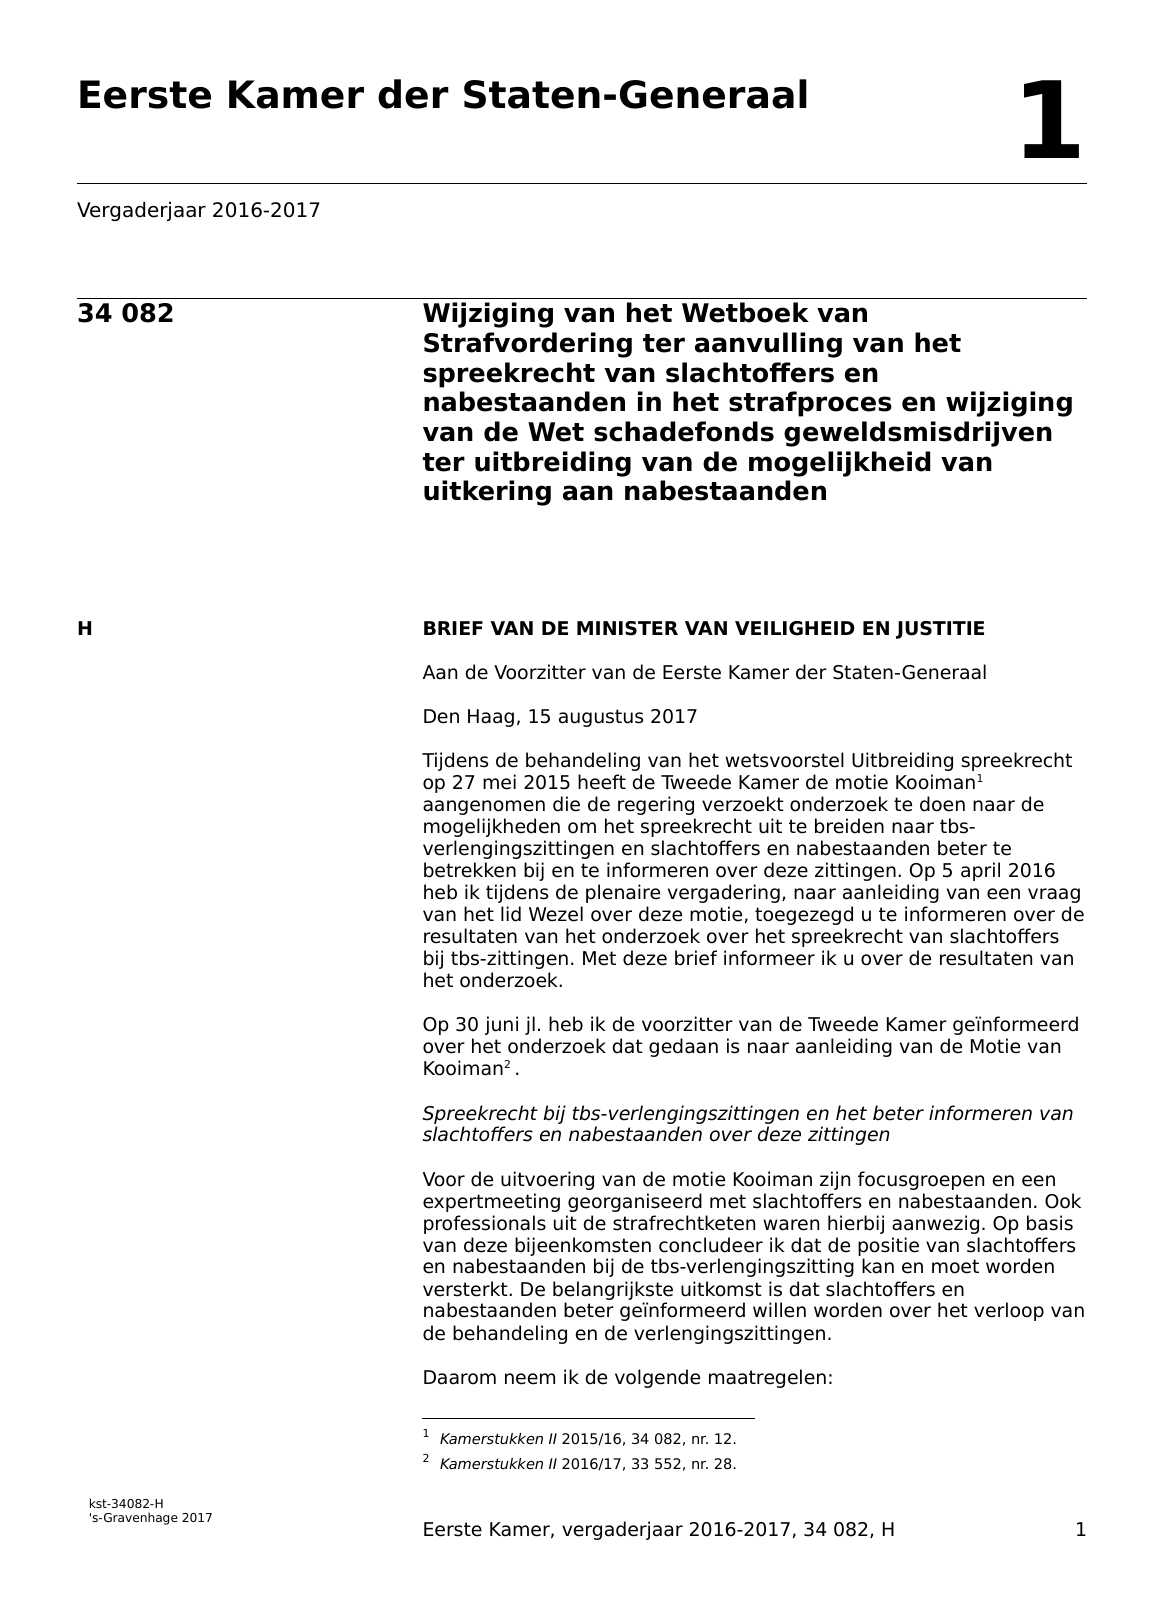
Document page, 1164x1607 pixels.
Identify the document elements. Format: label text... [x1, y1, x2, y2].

text Den Haag, 15 augustus 2017 [422, 706, 1087, 728]
text Op 30 juni jl. heb ik de voorzitter van de Tweede Kamer geïnformeerd over het onderzoek dat gedaan is naar aanleiding van de Motie van Kooiman. [422, 1014, 1087, 1080]
text Kamerstukken II 2016/17, 33 552, nr. 28. [422, 1452, 1087, 1474]
subtitle 34 082 Wijziging van het Wetboek van Strafvordering ter aanvulling van het spreekrecht van slachtoffers en nabestaanden in het strafproces en wijziging van de Wet schadefonds geweldsmisdrijven ter uitbreiding van de mogelijkheid van uitkering aan nabestaanden [77, 299, 1087, 507]
text 's-Gravenhage 2017 [88, 1511, 323, 1525]
text kst-34082-H [88, 1497, 323, 1511]
subtitle H BRIEF VAN DE MINISTER VAN VEILIGHEID EN JUSTITIE [77, 618, 1087, 640]
text Tijdens de behandeling van het wetsvoorstel Uitbreiding spreekrecht op 27 mei 2015 heeft de Tweede Kamer de motie Kooiman aangenomen die de regering verzoekt onderzoek te doen naar de mogelijkheden om het spreekrecht uit te breiden naar tbs-verlengingszittingen en slachtoffers en nabestaanden beter te betrekken bij en te informeren over deze zittingen. Op 5 april 2016 heb ik tijdens de plenaire vergadering, naar aanleiding van een vraag van het lid Wezel over deze motie, toegezegd u te informeren over de resultaten van het onderzoek over het spreekrecht van slachtoffers bij tbs-zittingen. Met deze brief informeer ik u over de resultaten van het onderzoek. [422, 750, 1087, 992]
text Daarom neem ik de volgende maatregelen: [422, 1367, 1087, 1388]
table_cell Vergaderjaar 2016-2017 [77, 184, 1087, 298]
text Voor de uitvoering van de motie Kooiman zijn focusgroepen en een expertmeeting georganiseerd met slachtoffers en nabestaanden. Ook professionals uit de strafrechtketen waren hierbij aanwezig. Op basis van deze bijeenkomsten concludeer ik dat de positie van slachtoffers en nabestaanden bij de tbs-verlengingszitting kan en moet worden versterkt. De belangrijkste uitkomst is dat slachtoffers en nabestaanden beter geïnformeerd willen worden over het verloop van de behandeling en de verlengingszittingen. [422, 1168, 1087, 1344]
text Aan de Voorzitter van de Eerste Kamer der Staten-Generaal [422, 662, 1087, 684]
table_header 1 [886, 59, 1087, 183]
text Kamerstukken II 2015/16, 34 082, nr. 12. [422, 1427, 1087, 1449]
table_header Eerste Kamer der Staten-Generaal [77, 59, 886, 183]
subtitle Spreekrecht bij tbs-verlengingszittingen en het beter informeren van slachtoffers en nabestaanden over deze zittingen [422, 1102, 1087, 1146]
